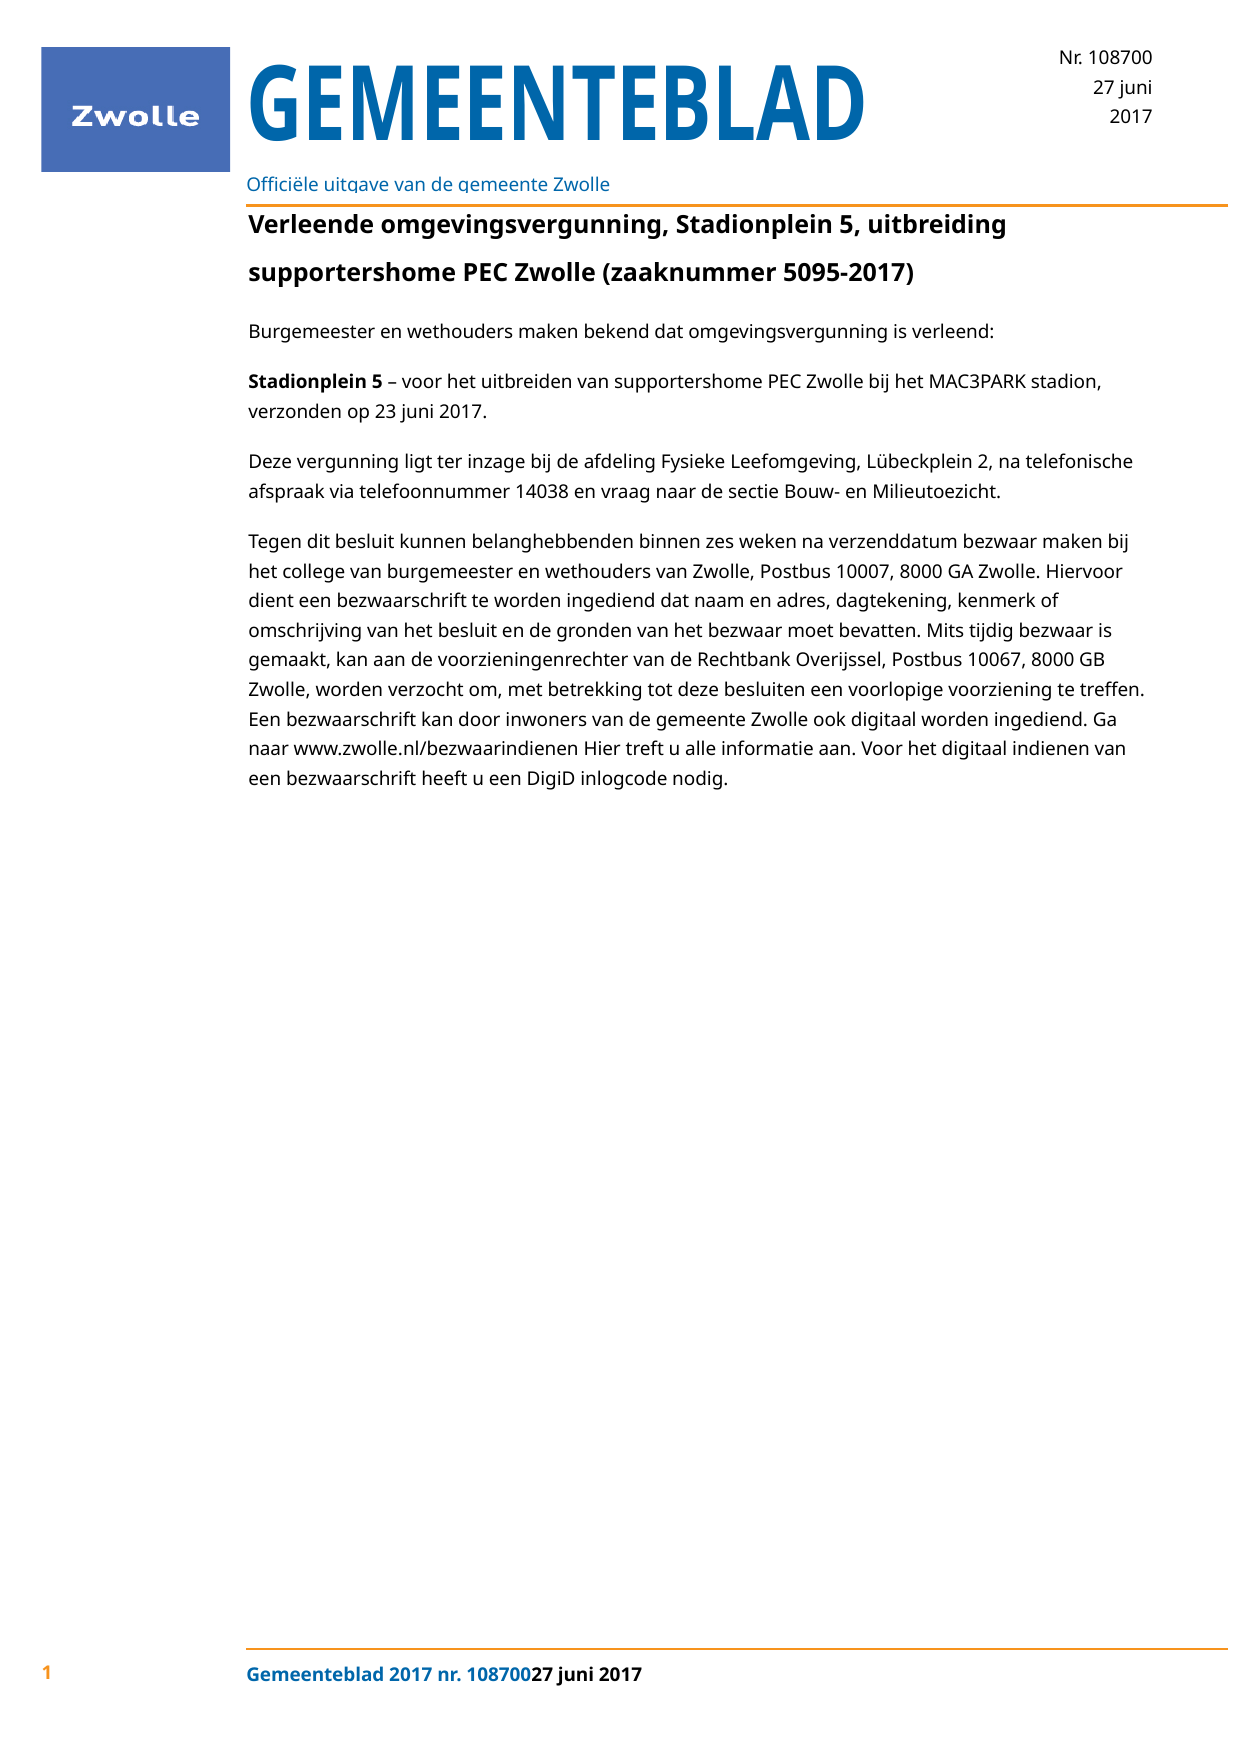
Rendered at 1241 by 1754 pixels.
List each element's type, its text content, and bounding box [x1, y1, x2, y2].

text Tegen dit besluit kunnen belanghebbenden binnen zes weken na verzenddatum bezwaar maken bij het college van burgemeester en wethouders van Zwolle, Postbus 10007, 8000 GA Zwolle. Hiervoor dient een bezwaarschrift te worden ingediend dat naam en adres, dagtekening, kenmerk of omschrijving van het besluit en de gronden van het bezwaar moet bevatten. Mits tijdig bezwaar is gemaakt, kan aan de voorzieningenrechter van de Rechtbank Overijssel, Postbus 10067, 8000 GB Zwolle, worden verzocht om, met betrekking tot deze besluiten een voorlopige voorziening te treffen. Een bezwaarschrift kan door inwoners van de gemeente Zwolle ook digitaal worden ingediend. Ga naar www.zwolle.nl/bezwaarindienen Hier treft u alle informatie aan. Voor het digitaal indienen van een bezwaarschrift heeft u een DigiD inlogcode nodig. [248, 528, 1152, 791]
text Stadionplein 5 – voor het uitbreiden van supportershome PEC Zwolle bij het MAC3PARK stadion, verzonden op 23 juni 2017. [248, 368, 1152, 424]
picture [41, 47, 231, 172]
text Verleende omgevingsvergunning, Stadionplein 5, uitbreiding supportershome PEC Zwolle (zaaknummer 5095-2017) [248, 207, 1152, 288]
text Burgemeester en wethouders maken bekend dat omgevingsvergunning is verleend: [248, 318, 1152, 344]
text Deze vergunning ligt ter inzage bij de afdeling Fysieke Leefomgeving, Lübeckplein 2, na telefonische afspraak via telefoonnummer 14038 en vraag naar de sectie Bouw- en Milieutoezicht. [248, 448, 1152, 504]
